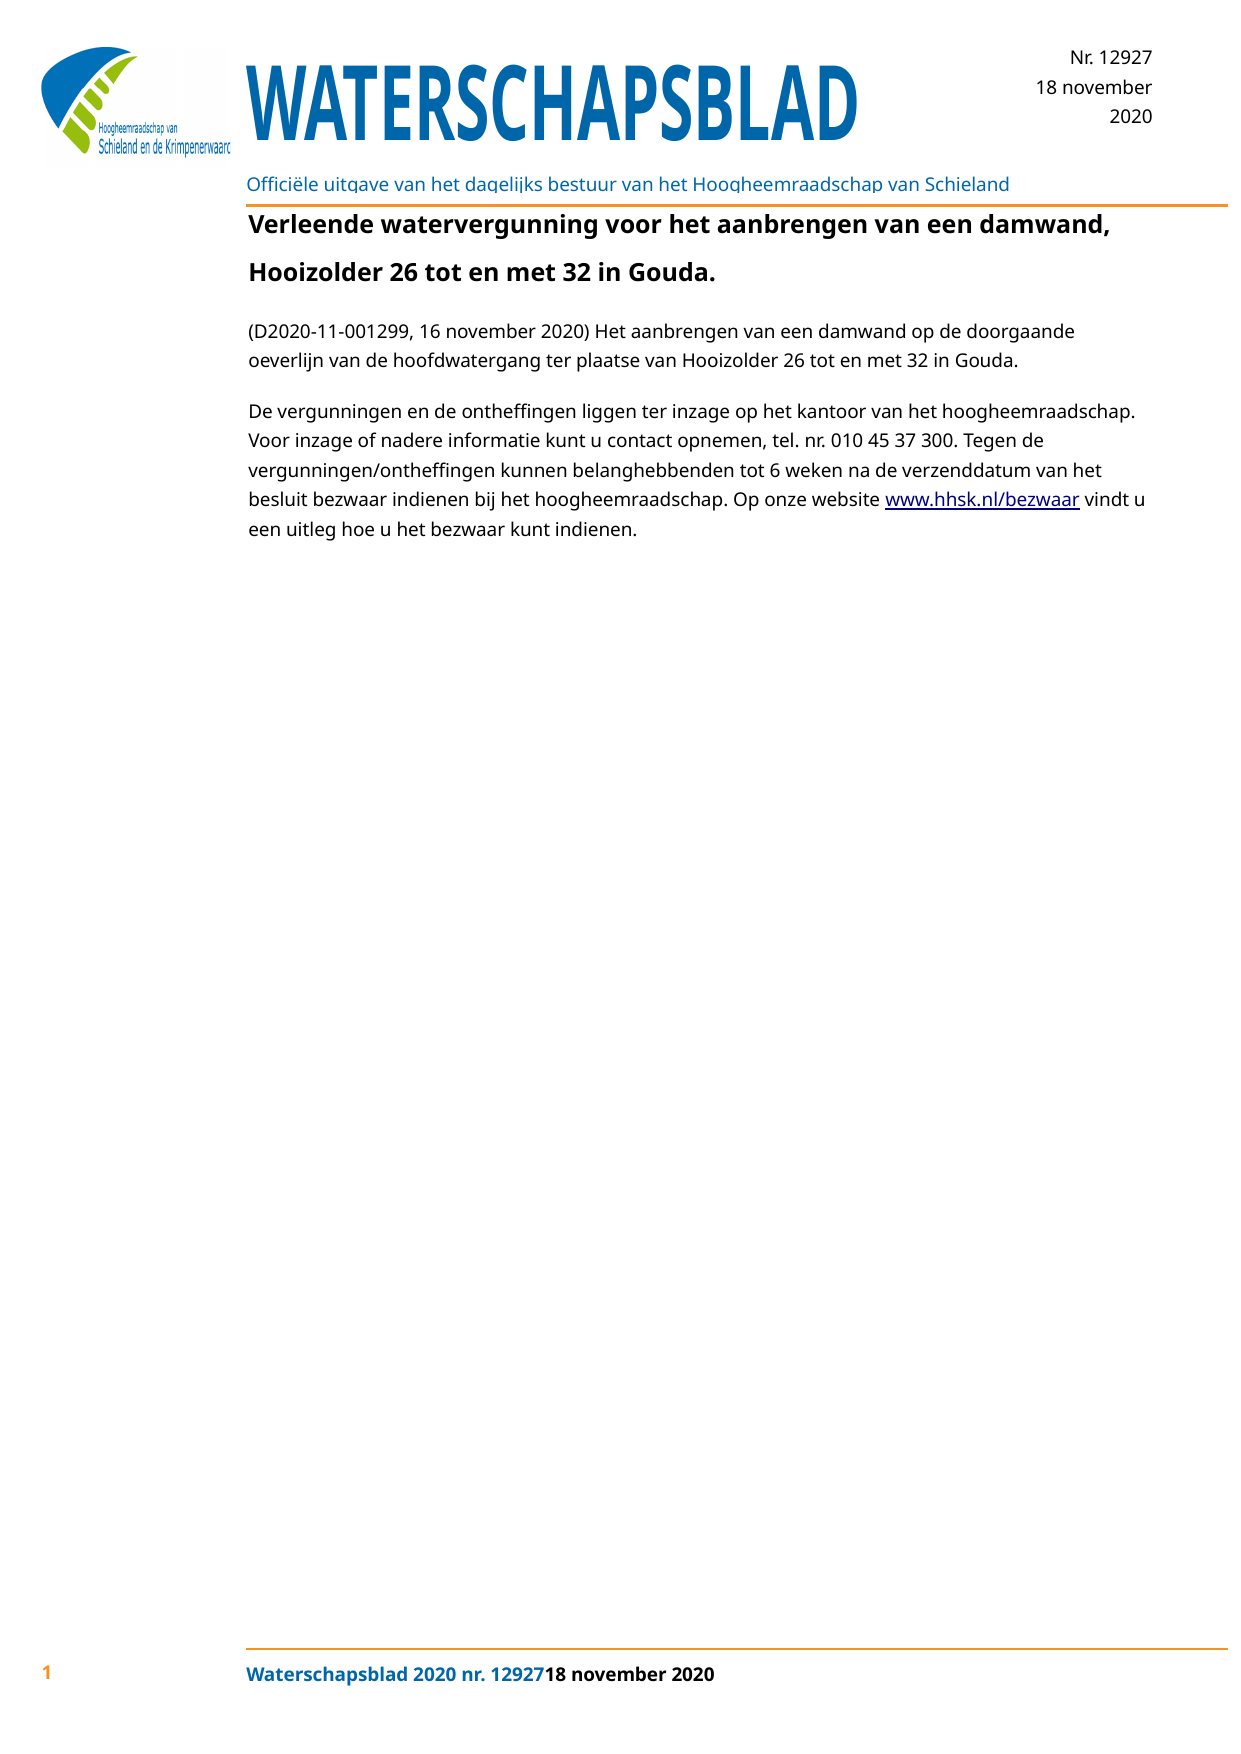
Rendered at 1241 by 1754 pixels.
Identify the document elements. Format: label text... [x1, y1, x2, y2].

picture [41, 47, 231, 172]
text (D2020-11-001299, 16 november 2020) Het aanbrengen van een damwand op de doorgaande oeverlijn van de hoofdwatergang ter plaatse van Hooizolder 26 tot en met 32 in Gouda. [248, 318, 1152, 373]
text Verleende watervergunning voor het aanbrengen van een damwand, Hooizolder 26 tot en met 32 in Gouda. [248, 207, 1152, 288]
text De vergunningen en de ontheffingen liggen ter inzage op het kantoor van het hoogheemraadschap. Voor inzage of nadere informatie kunt u contact opnemen, tel. nr. 010 45 37 300. Tegen de vergunningen/ontheffingen kunnen belanghebbenden tot 6 weken na de verzenddatum van het besluit bezwaar indienen bij het hoogheemraadschap. Op onze website www.hhsk.nl/bezwaar vindt u een uitleg hoe u het bezwaar kunt indienen. [248, 398, 1152, 542]
